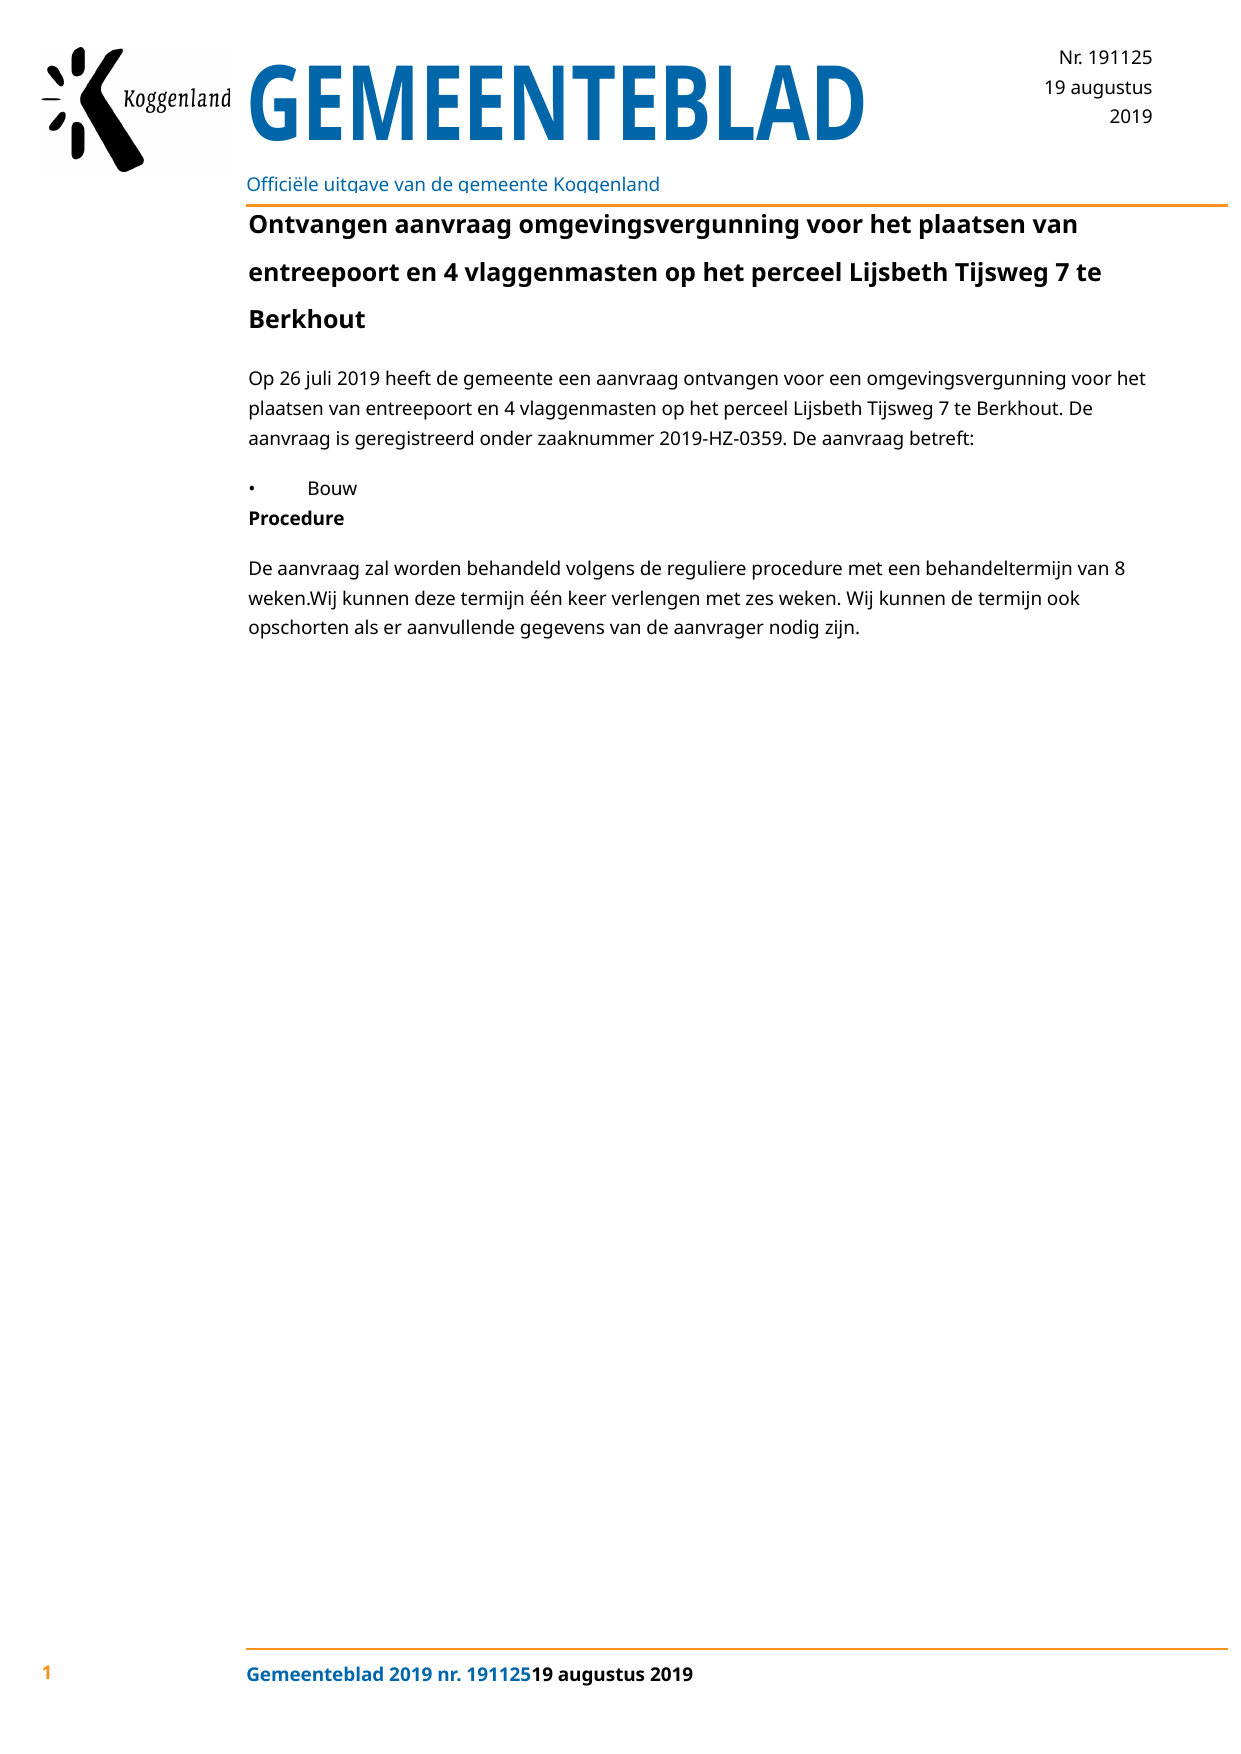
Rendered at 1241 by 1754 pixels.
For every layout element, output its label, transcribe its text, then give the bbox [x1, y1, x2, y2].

list Bouw [248, 475, 1152, 501]
picture [41, 47, 231, 172]
text De aanvraag zal worden behandeld volgens de reguliere procedure met een behandeltermijn van 8 weken.Wij kunnen deze termijn één keer verlengen met zes weken. Wij kunnen de termijn ook opschorten als er aanvullende gegevens van de aanvrager nodig zijn. [248, 555, 1152, 640]
text Op 26 juli 2019 heeft de gemeente een aanvraag ontvangen voor een omgevingsvergunning voor het plaatsen van entreepoort en 4 vlaggenmasten op het perceel Lijsbeth Tijsweg 7 te Berkhout. De aanvraag is geregistreerd onder zaaknummer 2019-HZ-0359. De aanvraag betreft: [248, 366, 1152, 450]
text Procedure [248, 505, 1152, 530]
text Ontvangen aanvraag omgevingsvergunning voor het plaatsen van entreepoort en 4 vlaggenmasten op het perceel Lijsbeth Tijsweg 7 te Berkhout [248, 207, 1152, 336]
